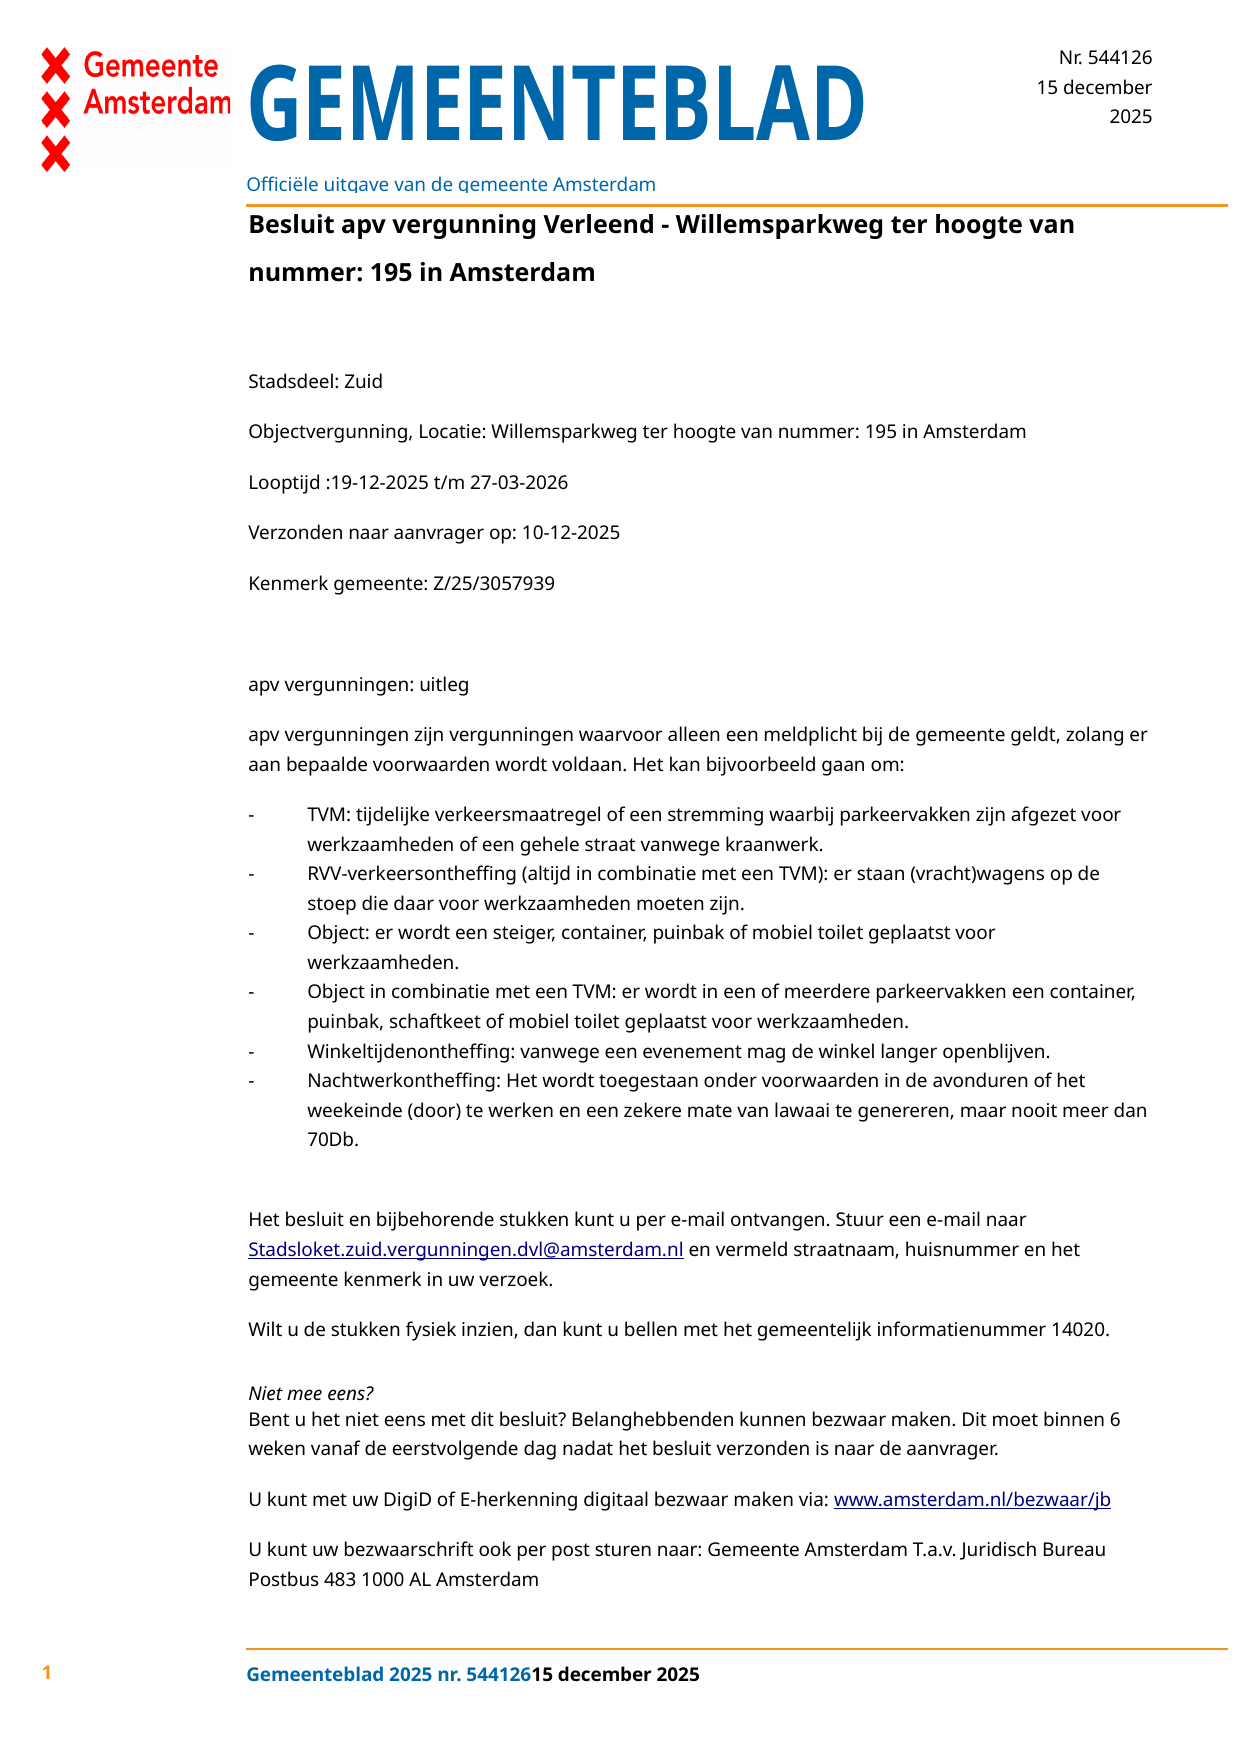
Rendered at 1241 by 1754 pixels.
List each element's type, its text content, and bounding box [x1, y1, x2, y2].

list Object: er wordt een steiger, container, puinbak of mobiel toilet geplaatst voor werkzaamheden. [248, 919, 1152, 975]
picture [41, 47, 231, 172]
list Nachtwerkontheffing: Het wordt toegestaan onder voorwaarden in de avonduren of het weekeinde (door) te werken en een zekere mate van lawaai te genereren, maar nooit meer dan 70Db. [248, 1067, 1152, 1152]
text Het besluit en bijbehorende stukken kunt u per e-mail ontvangen. Stuur een e-mail naar Stadsloket.zuid.vergunningen.dvl@amsterdam.nl en vermeld straatnaam, huisnummer en het gemeente kenmerk in uw verzoek. [248, 1207, 1152, 1292]
text apv vergunningen: uitleg [248, 671, 1152, 697]
text apv vergunningen zijn vergunningen waarvoor alleen een meldplicht bij de gemeente geldt, zolang er aan bepaalde voorwaarden wordt voldaan. Het kan bijvoorbeeld gaan om: [248, 721, 1152, 777]
list Winkeltijdenontheffing: vanwege een evenement mag de winkel langer openblijven. [248, 1038, 1152, 1064]
text Bent u het niet eens met dit besluit? Belanghebbenden kunnen bezwaar maken. Dit moet binnen 6 weken vanaf de eerstvolgende dag nadat het besluit verzonden is naar de aanvrager. [248, 1406, 1152, 1461]
text U kunt met uw DigiD of E-herkenning digitaal bezwaar maken via: www.amsterdam.nl/bezwaar/jb [248, 1486, 1152, 1512]
text U kunt uw bezwaarschrift ook per post sturen naar: Gemeente Amsterdam T.a.v. Juridisch Bureau Postbus 483 1000 AL Amsterdam [248, 1536, 1152, 1592]
text Kenmerk gemeente: Z/25/3057939 [248, 570, 1152, 596]
text Stadsdeel: Zuid [248, 368, 1152, 394]
text Wilt u de stukken fysiek inzien, dan kunt u bellen met het gemeentelijk informatienummer 14020. [248, 1316, 1152, 1342]
text Looptijd :19-12-2025 t/m 27-03-2026 [248, 469, 1152, 495]
list Object in combinatie met een TVM: er wordt in een of meerdere parkeervakken een container, puinbak, schaftkeet of mobiel toilet geplaatst voor werkzaamheden. [248, 979, 1152, 1034]
text Objectvergunning, Locatie: Willemsparkweg ter hoogte van nummer: 195 in Amsterdam [248, 419, 1152, 444]
text Niet mee eens? [248, 1380, 1152, 1406]
list TVM: tijdelijke verkeersmaatregel of een stremming waarbij parkeervakken zijn afgezet voor werkzaamheden of een gehele straat vanwege kraanwerk. [248, 801, 1152, 857]
text Besluit apv vergunning Verleend - Willemsparkweg ter hoogte van nummer: 195 in Amsterdam [248, 207, 1152, 288]
text Verzonden naar aanvrager op: 10-12-2025 [248, 519, 1152, 545]
list RVV-verkeersontheffing (altijd in combinatie met een TVM): er staan (vracht)wagens op de stoep die daar voor werkzaamheden moeten zijn. [248, 860, 1152, 916]
